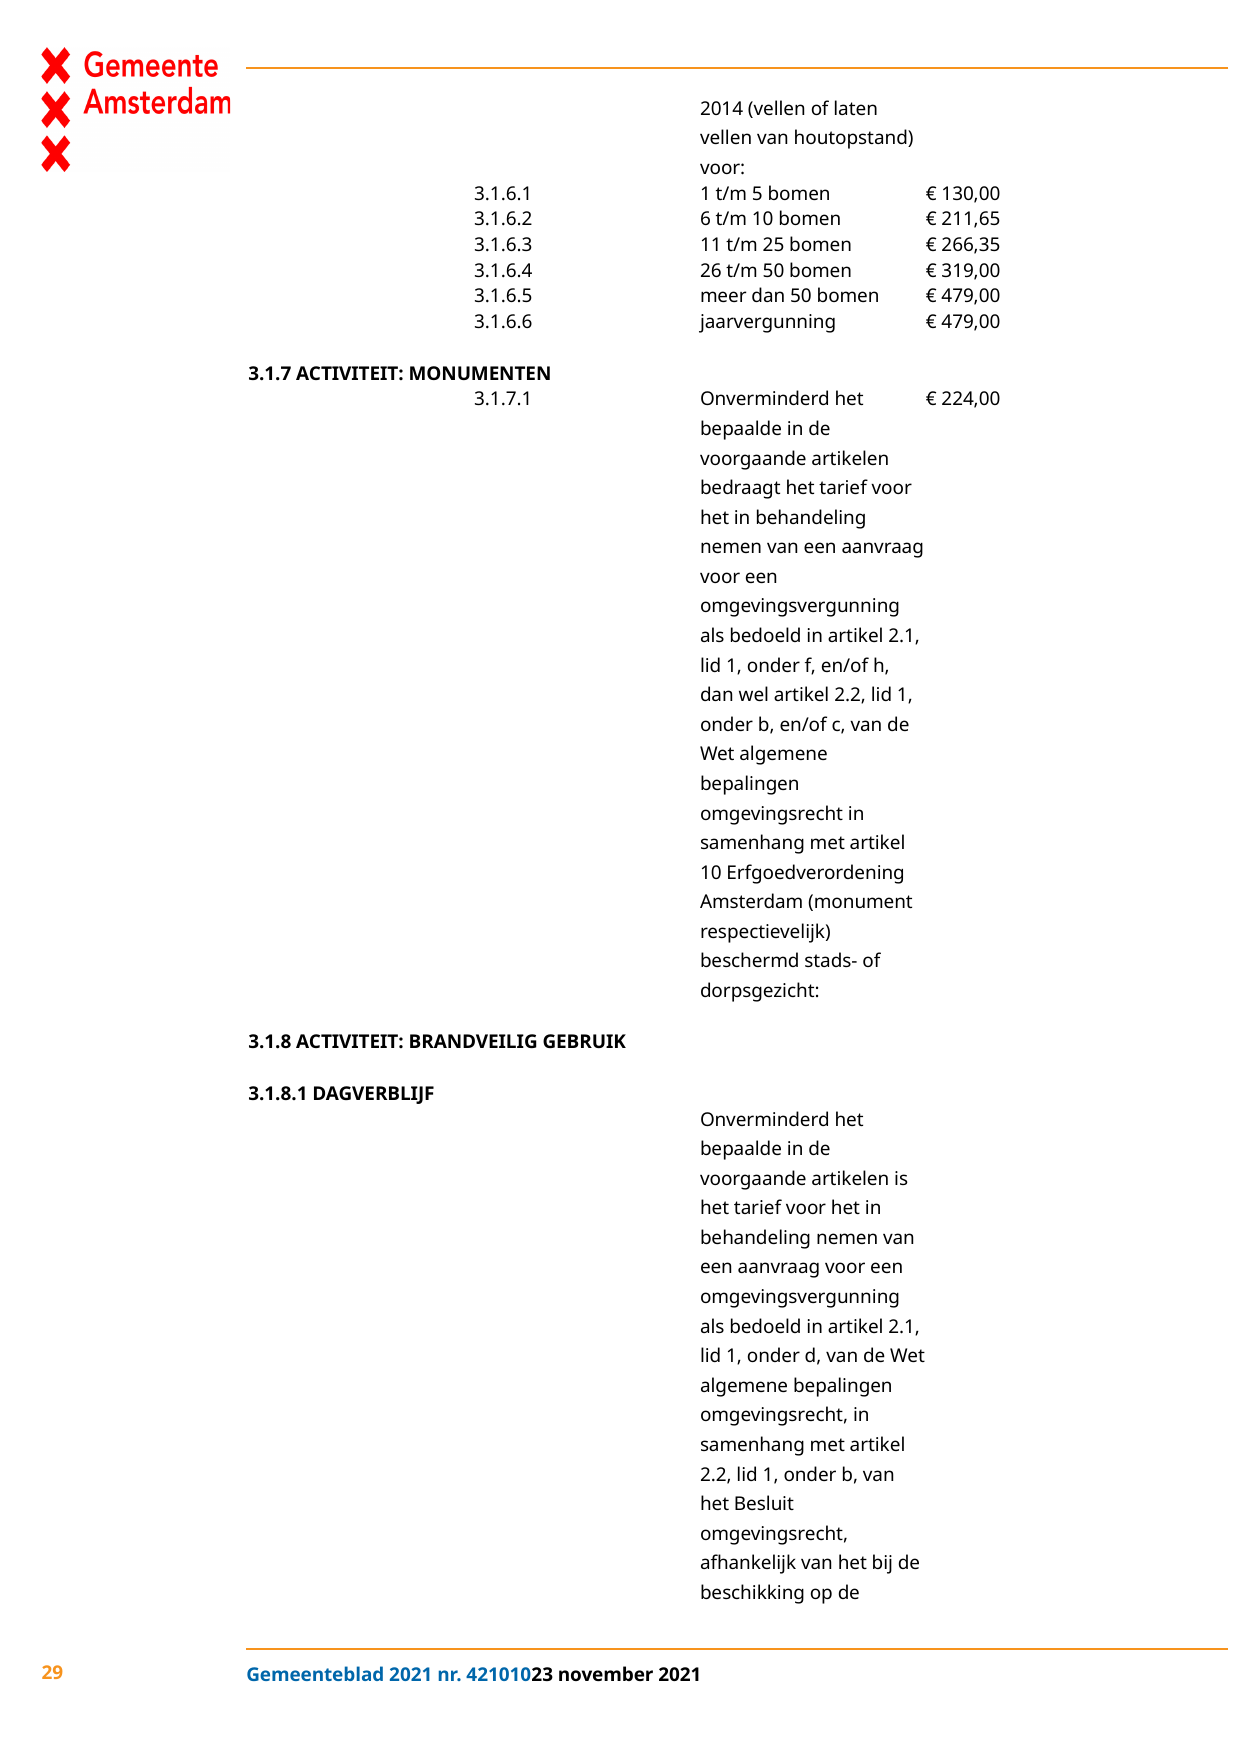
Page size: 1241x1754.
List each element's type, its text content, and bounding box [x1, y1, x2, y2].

table_cell [474, 1106, 700, 1605]
table_cell [926, 334, 1152, 360]
table_cell € 479,00 [926, 308, 1152, 334]
table_cell [248, 231, 474, 257]
table_cell [926, 1080, 1152, 1106]
table_cell [248, 1106, 474, 1605]
table_cell [926, 95, 1152, 180]
picture [41, 47, 231, 172]
table_cell 3.1.6.3 [474, 231, 700, 257]
table_cell [474, 1003, 700, 1029]
table_cell 11 t/m 25 bomen [700, 231, 926, 257]
table_cell 3.1.6.2 [474, 205, 700, 231]
table_cell meer dan 50 bomen [700, 283, 926, 308]
table_cell [248, 283, 474, 308]
table_cell [926, 1029, 1152, 1054]
table_cell 3.1.6.1 [474, 180, 700, 205]
table_cell 3.1.7.1 [474, 386, 700, 1003]
table_cell [248, 95, 474, 180]
table_cell [474, 334, 700, 360]
table_cell [700, 334, 926, 360]
table_cell Onverminderd het bepaalde in de voorgaande artikelen is het tarief voor het in behandeling nemen van een aanvraag voor een omgevingsvergunning als bedoeld in artikel 2.1, lid 1, onder d, van de Wet algemene bepalingen omgevingsrecht, in samenhang met artikel 2.2, lid 1, onder b, van het Besluit omgevingsrecht, afhankelijk van het bij de beschikking op de [700, 1106, 926, 1605]
table_cell [926, 1003, 1152, 1029]
table_cell [248, 1054, 474, 1080]
table_cell [248, 334, 474, 360]
table_cell € 211,65 [926, 205, 1152, 231]
table_cell [248, 386, 474, 1003]
table_cell [926, 1106, 1152, 1605]
table_cell [474, 95, 700, 180]
table_cell 3.1.6.4 [474, 257, 700, 283]
table_cell € 130,00 [926, 180, 1152, 205]
table_cell [248, 257, 474, 283]
table_cell € 224,00 [926, 386, 1152, 1003]
table_cell 6 t/m 10 bomen [700, 205, 926, 231]
table_cell [474, 1054, 700, 1080]
table_cell Onverminderd het bepaalde in de voorgaande artikelen bedraagt het tarief voor het in behandeling nemen van een aanvraag voor een omgevingsvergunning als bedoeld in artikel 2.1, lid 1, onder f, en/of h, dan wel artikel 2.2, lid 1, onder b, en/of c, van de Wet algemene bepalingen omgevingsrecht in samenhang met artikel 10 Erfgoedverordening Amsterdam (monument respectievelijk) beschermd stads- of dorpsgezicht: [700, 386, 926, 1003]
table_cell [700, 1003, 926, 1029]
table_cell [700, 1054, 926, 1080]
table_cell 3.1.6.6 [474, 308, 700, 334]
table_cell jaarvergunning [700, 308, 926, 334]
table_cell [248, 1003, 474, 1029]
table_cell [248, 205, 474, 231]
table_cell [248, 180, 474, 205]
table_cell 26 t/m 50 bomen [700, 257, 926, 283]
table_cell 2014 (vellen of laten vellen van houtopstand) voor: [700, 95, 926, 180]
table_cell € 319,00 [926, 257, 1152, 283]
table_cell [926, 1054, 1152, 1080]
table_cell 3.1.8.1 DAGVERBLIJF [248, 1080, 926, 1106]
table_cell [248, 308, 474, 334]
table_cell € 479,00 [926, 283, 1152, 308]
table_cell 3.1.6.5 [474, 283, 700, 308]
table_cell € 266,35 [926, 231, 1152, 257]
table_cell 1 t/m 5 bomen [700, 180, 926, 205]
table_cell 3.1.7 ACTIVITEIT: MONUMENTEN [248, 360, 926, 386]
table_cell 3.1.8 ACTIVITEIT: BRANDVEILIG GEBRUIK [248, 1029, 926, 1054]
table_cell [926, 360, 1152, 386]
